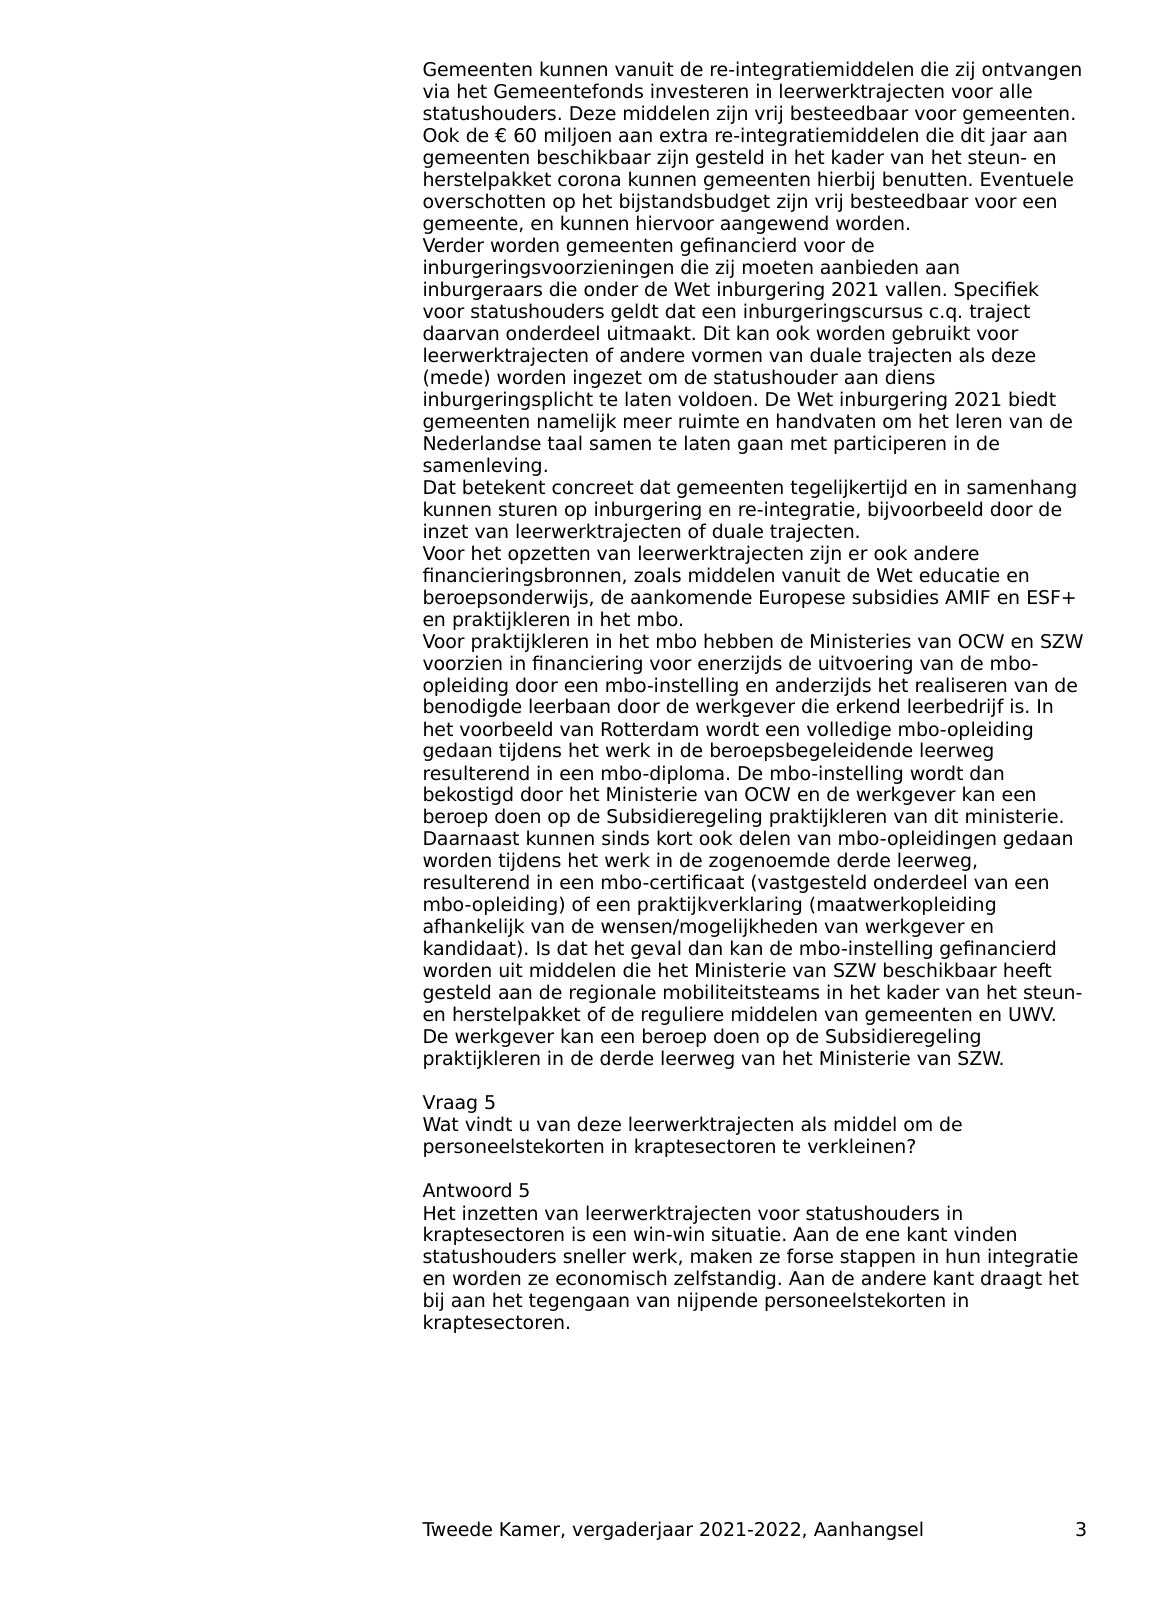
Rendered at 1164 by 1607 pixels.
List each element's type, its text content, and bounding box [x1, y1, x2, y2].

text Verder worden gemeenten gefinancierd voor de inburgeringsvoorzieningen die zij moeten aanbieden aan inburgeraars die onder de Wet inburgering 2021 vallen. Specifiek voor statushouders geldt dat een inburgeringscursus c.q. traject daarvan onderdeel uitmaakt. Dit kan ook worden gebruikt voor leerwerktrajecten of andere vormen van duale trajecten als deze (mede) worden ingezet om de statushouder aan diens inburgeringsplicht te laten voldoen. De Wet inburgering 2021 biedt gemeenten namelijk meer ruimte en handvaten om het leren van de Nederlandse taal samen te laten gaan met participeren in de samenleving. [422, 235, 1087, 477]
text Gemeenten kunnen vanuit de re-integratiemiddelen die zij ontvangen via het Gemeentefonds investeren in leerwerktrajecten voor alle statushouders. Deze middelen zijn vrij besteedbaar voor gemeenten. Ook de € 60 miljoen aan extra re-integratiemiddelen die dit jaar aan gemeenten beschikbaar zijn gesteld in het kader van het steun- en herstelpakket corona kunnen gemeenten hierbij benutten. Eventuele overschotten op het bijstandsbudget zijn vrij besteedbaar voor een gemeente, en kunnen hiervoor aangewend worden. [422, 59, 1087, 235]
text Voor praktijkleren in het mbo hebben de Ministeries van OCW en SZW voorzien in financiering voor enerzijds de uitvoering van de mbo-opleiding door een mbo-instelling en anderzijds het realiseren van de benodigde leerbaan door de werkgever die erkend leerbedrijf is. In het voorbeeld van Rotterdam wordt een volledige mbo-opleiding gedaan tijdens het werk in de beroepsbegeleidende leerweg resulterend in een mbo-diploma. De mbo-instelling wordt dan bekostigd door het Ministerie van OCW en de werkgever kan een beroep doen op de Subsidieregeling praktijkleren van dit ministerie. Daarnaast kunnen sinds kort ook delen van mbo-opleidingen gedaan worden tijdens het werk in de zogenoemde derde leerweg, resulterend in een mbo-certificaat (vastgesteld onderdeel van een mbo-opleiding) of een praktijkverklaring (maatwerkopleiding afhankelijk van de wensen/mogelijkheden van werkgever en kandidaat). Is dat het geval dan kan de mbo-instelling gefinancierd worden uit middelen die het Ministerie van SZW beschikbaar heeft gesteld aan de regionale mobiliteitsteams in het kader van het steun- en herstelpakket of de reguliere middelen van gemeenten en UWV. De werkgever kan een beroep doen op de Subsidieregeling praktijkleren in de derde leerweg van het Ministerie van SZW. [422, 631, 1087, 1070]
text Dat betekent concreet dat gemeenten tegelijkertijd en in samenhang kunnen sturen op inburgering en re-integratie, bijvoorbeeld door de inzet van leerwerktrajecten of duale trajecten. [422, 477, 1087, 543]
text Vraag 5 [422, 1092, 1087, 1114]
text Voor het opzetten van leerwerktrajecten zijn er ook andere financieringsbronnen, zoals middelen vanuit de Wet educatie en beroepsonderwijs, de aankomende Europese subsidies AMIF en ESF+ en praktijkleren in het mbo. [422, 543, 1087, 631]
text Het inzetten van leerwerktrajecten voor statushouders in kraptesectoren is een win-win situatie. Aan de ene kant vinden statushouders sneller werk, maken ze forse stappen in hun integratie en worden ze economisch zelfstandig. Aan de andere kant draagt het bij aan het tegengaan van nijpende personeelstekorten in kraptesectoren. [422, 1202, 1087, 1334]
text Wat vindt u van deze leerwerktrajecten als middel om de personeelstekorten in kraptesectoren te verkleinen? [422, 1114, 1087, 1158]
text Antwoord 5 [422, 1180, 1087, 1202]
